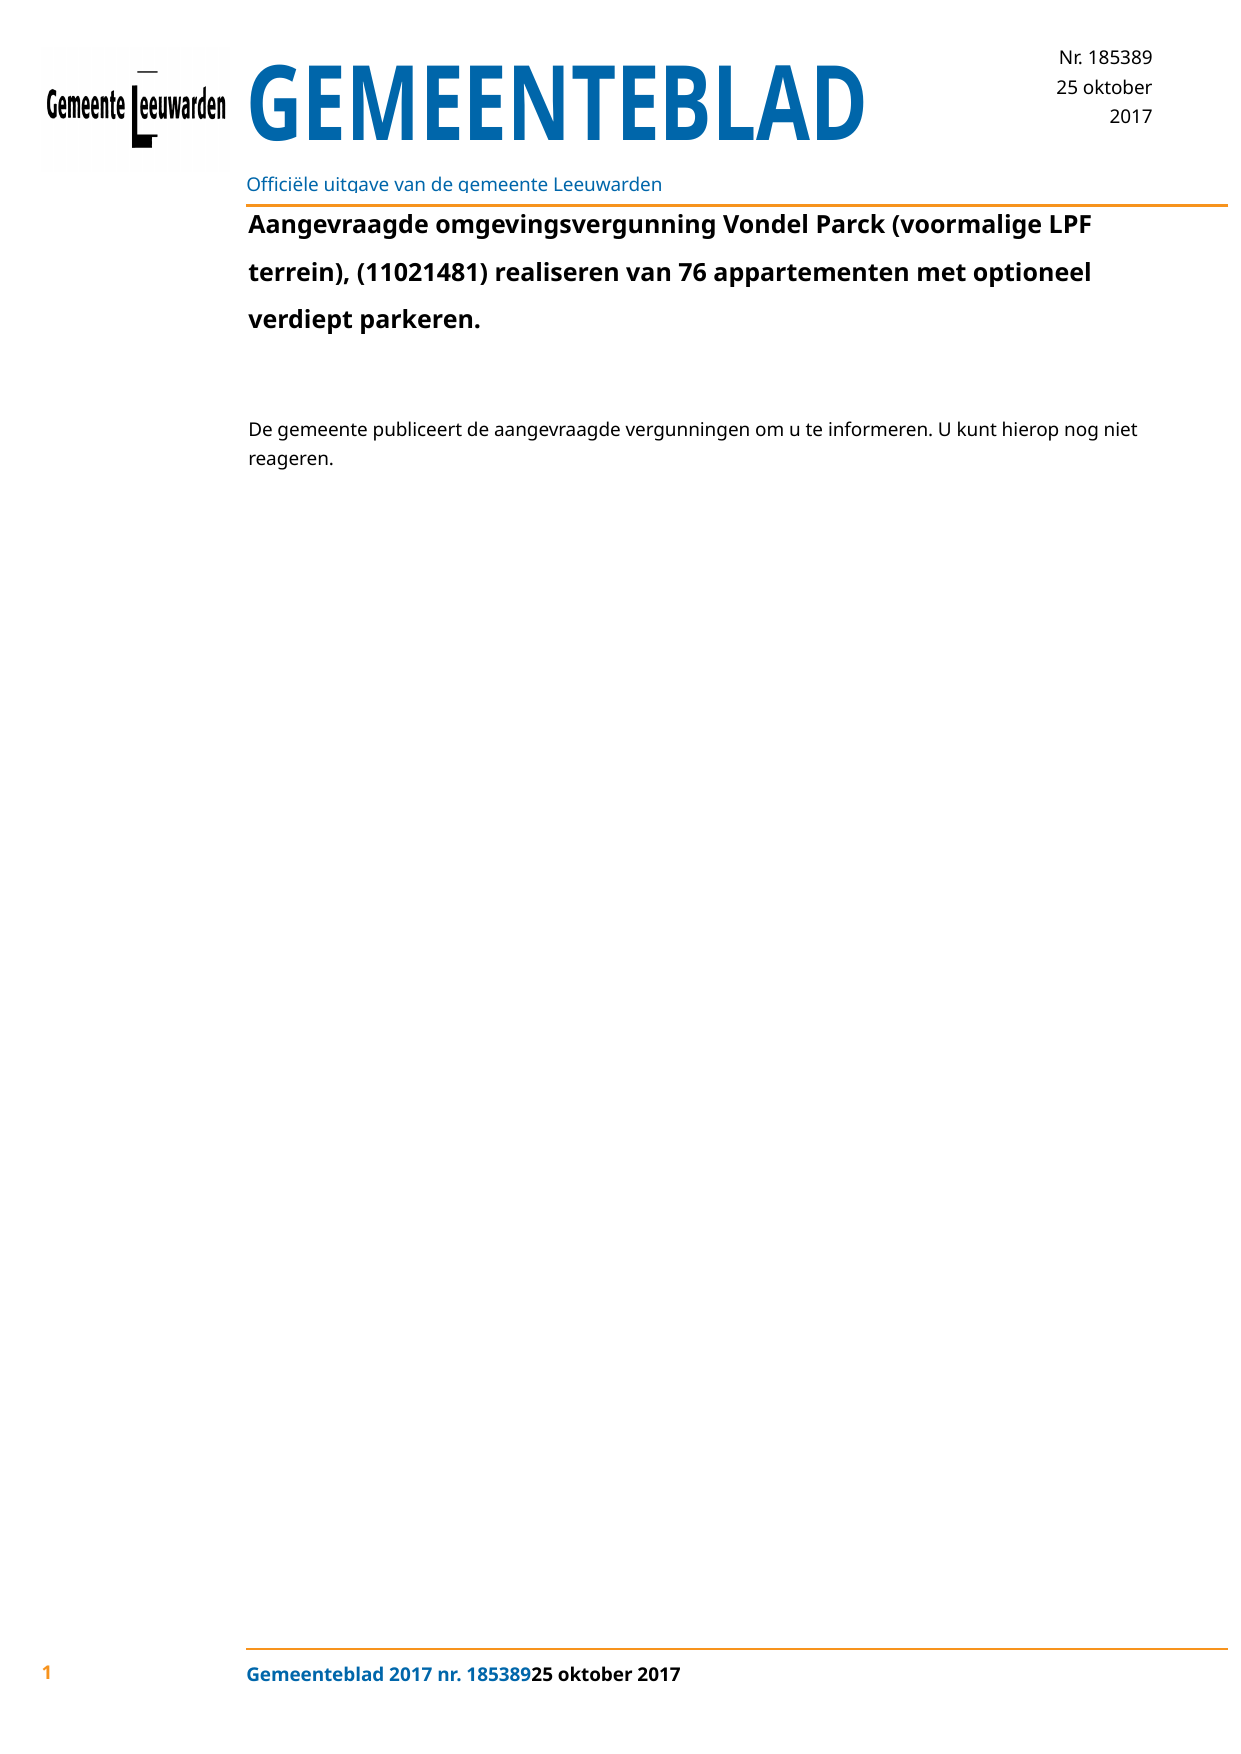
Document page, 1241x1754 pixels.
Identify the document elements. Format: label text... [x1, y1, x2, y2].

text De gemeente publiceert de aangevraagde vergunningen om u te informeren. U kunt hierop nog niet reageren. [248, 416, 1152, 471]
text Aangevraagde omgevingsvergunning Vondel Parck (voormalige LPF terrein), (11021481) realiseren van 76 appartementen met optioneel verdiept parkeren. [248, 207, 1152, 336]
picture [41, 47, 231, 172]
